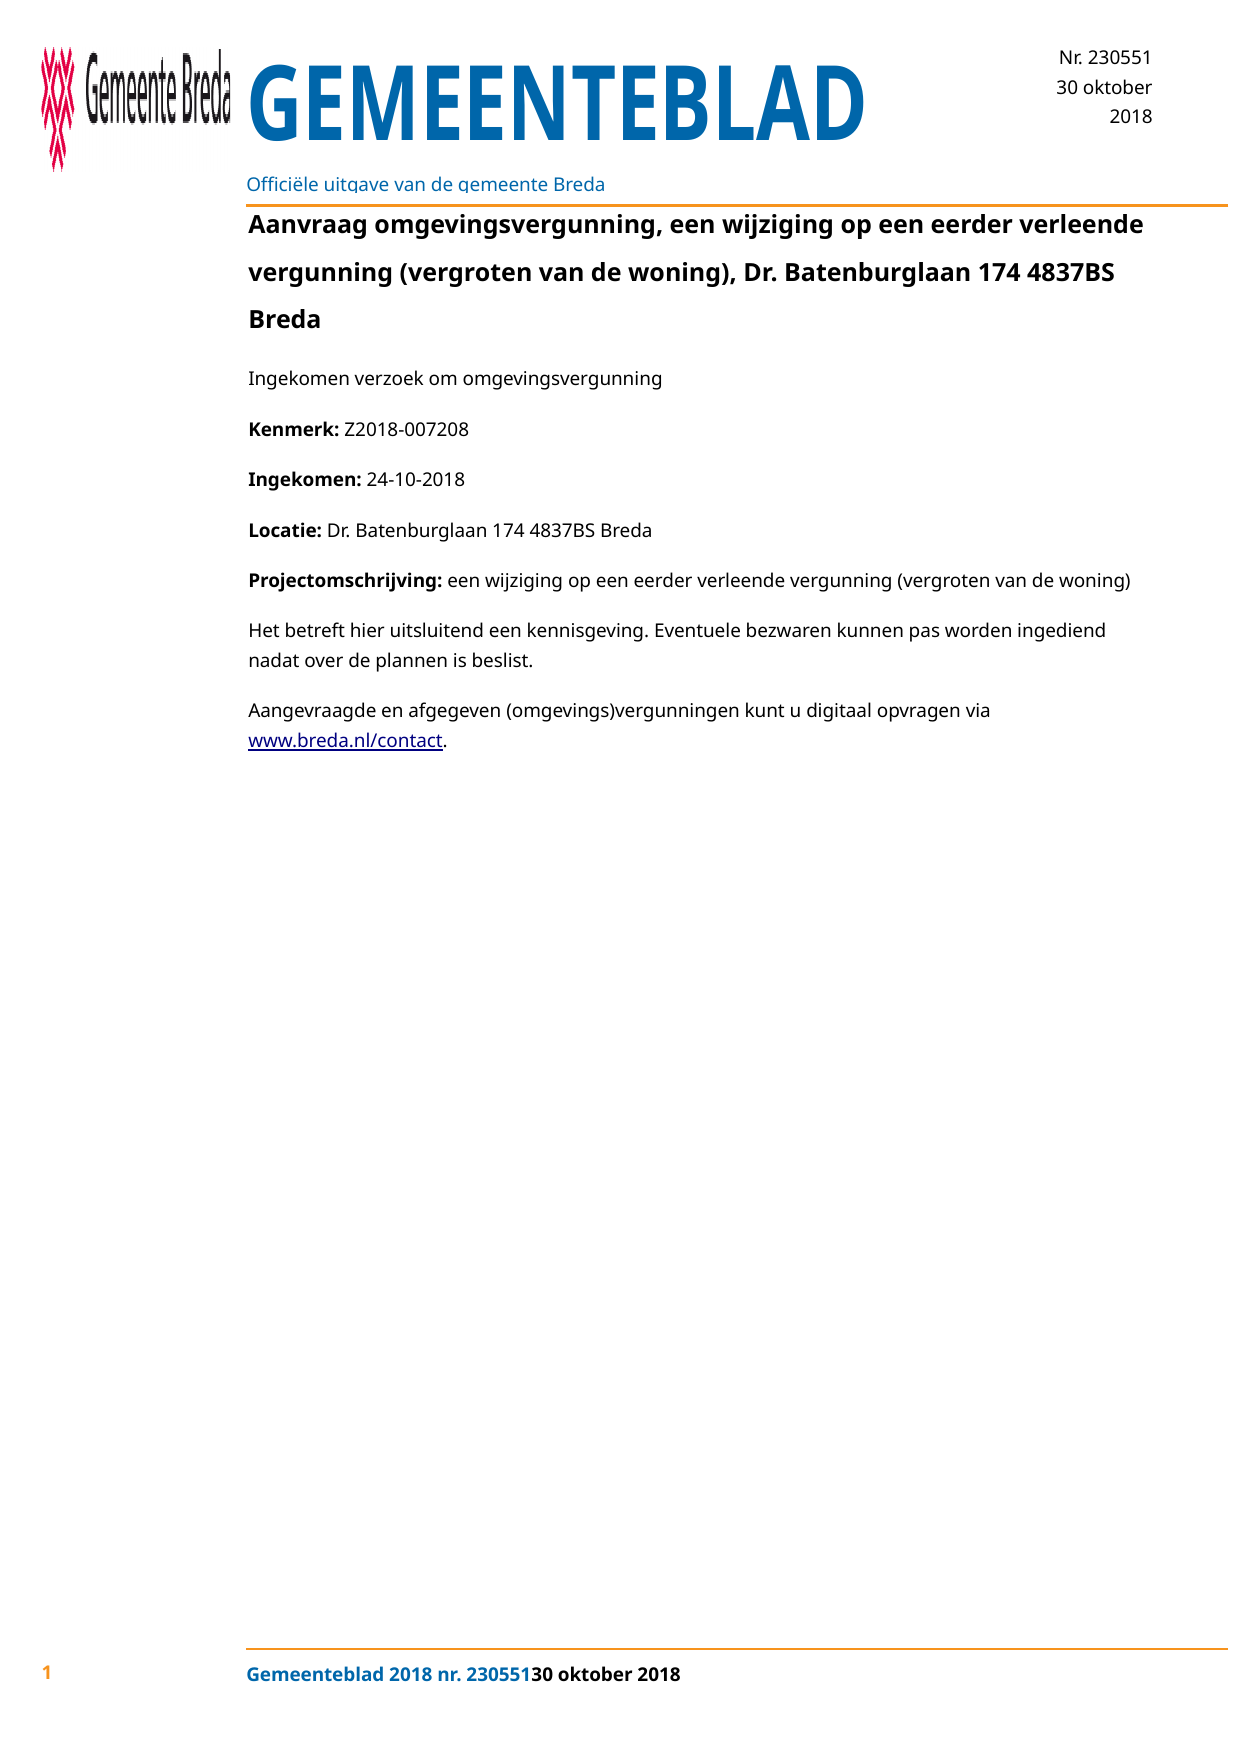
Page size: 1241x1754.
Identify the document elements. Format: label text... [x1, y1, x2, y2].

picture [41, 47, 231, 172]
text Aangevraagde en afgegeven (omgevings)vergunningen kunt u digitaal opvragen via www.breda.nl/contact. [248, 698, 1152, 753]
text Ingekomen: 24-10-2018 [248, 466, 1152, 492]
text Ingekomen verzoek om omgevingsvergunning [248, 366, 1152, 391]
text Aanvraag omgevingsvergunning, een wijziging op een eerder verleende vergunning (vergroten van de woning), Dr. Batenburglaan 174 4837BS Breda [248, 207, 1152, 336]
text Kenmerk: Z2018-007208 [248, 416, 1152, 442]
text Het betreft hier uitsluitend een kennisgeving. Eventuele bezwaren kunnen pas worden ingediend nadat over de plannen is beslist. [248, 618, 1152, 673]
text Projectomschrijving: een wijziging op een eerder verleende vergunning (vergroten van de woning) [248, 567, 1152, 593]
text Locatie: Dr. Batenburglaan 174 4837BS Breda [248, 517, 1152, 542]
